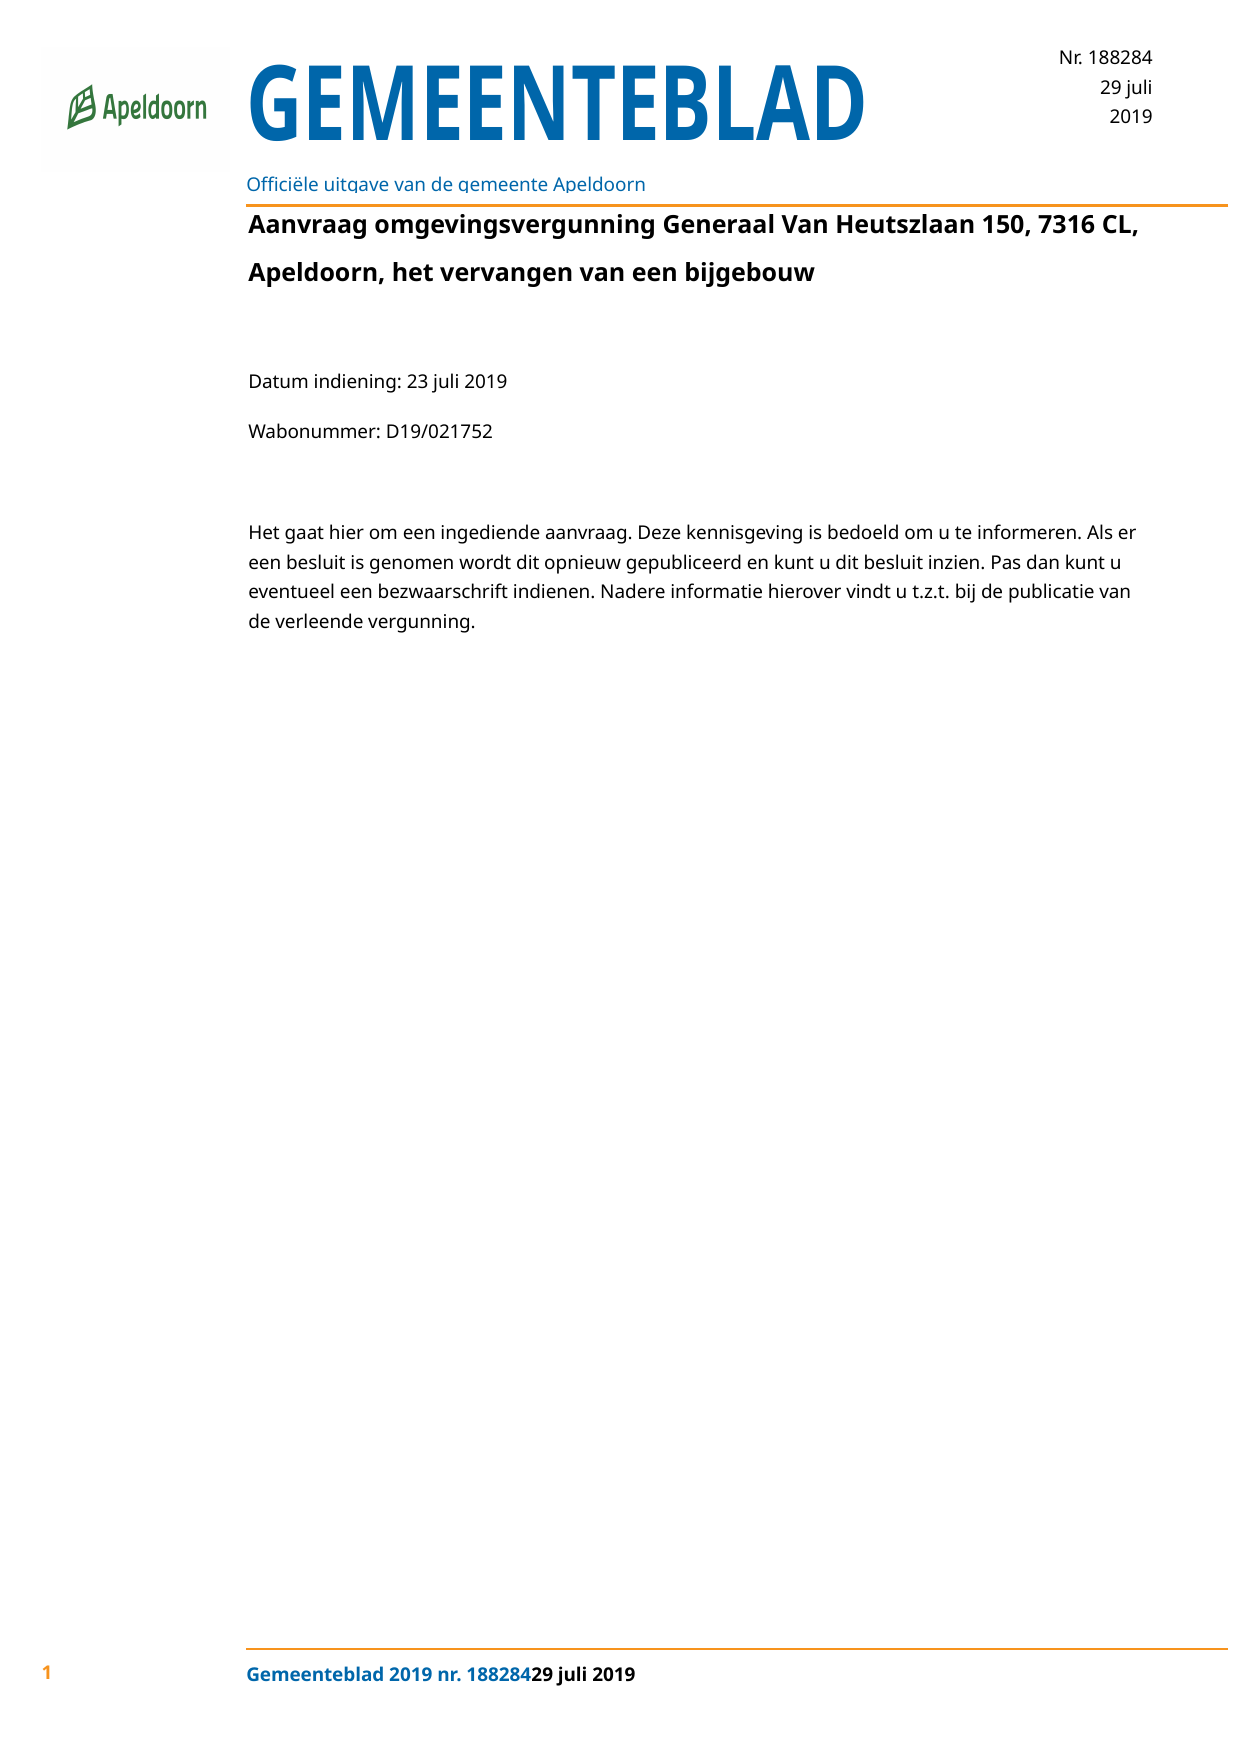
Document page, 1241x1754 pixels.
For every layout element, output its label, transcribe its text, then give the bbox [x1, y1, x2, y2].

text Aanvraag omgevingsvergunning Generaal Van Heutszlaan 150, 7316 CL, Apeldoorn, het vervangen van een bijgebouw [248, 207, 1152, 288]
text Datum indiening: 23 juli 2019 [248, 368, 1152, 394]
text Wabonummer: D19/021752 [248, 419, 1152, 444]
text Het gaat hier om een ingediende aanvraag. Deze kennisgeving is bedoeld om u te informeren. Als er een besluit is genomen wordt dit opnieuw gepubliceerd en kunt u dit besluit inzien. Pas dan kunt u eventueel een bezwaarschrift indienen. Nadere informatie hierover vindt u t.z.t. bij de publicatie van de verleende vergunning. [248, 519, 1152, 634]
picture [41, 47, 231, 172]
